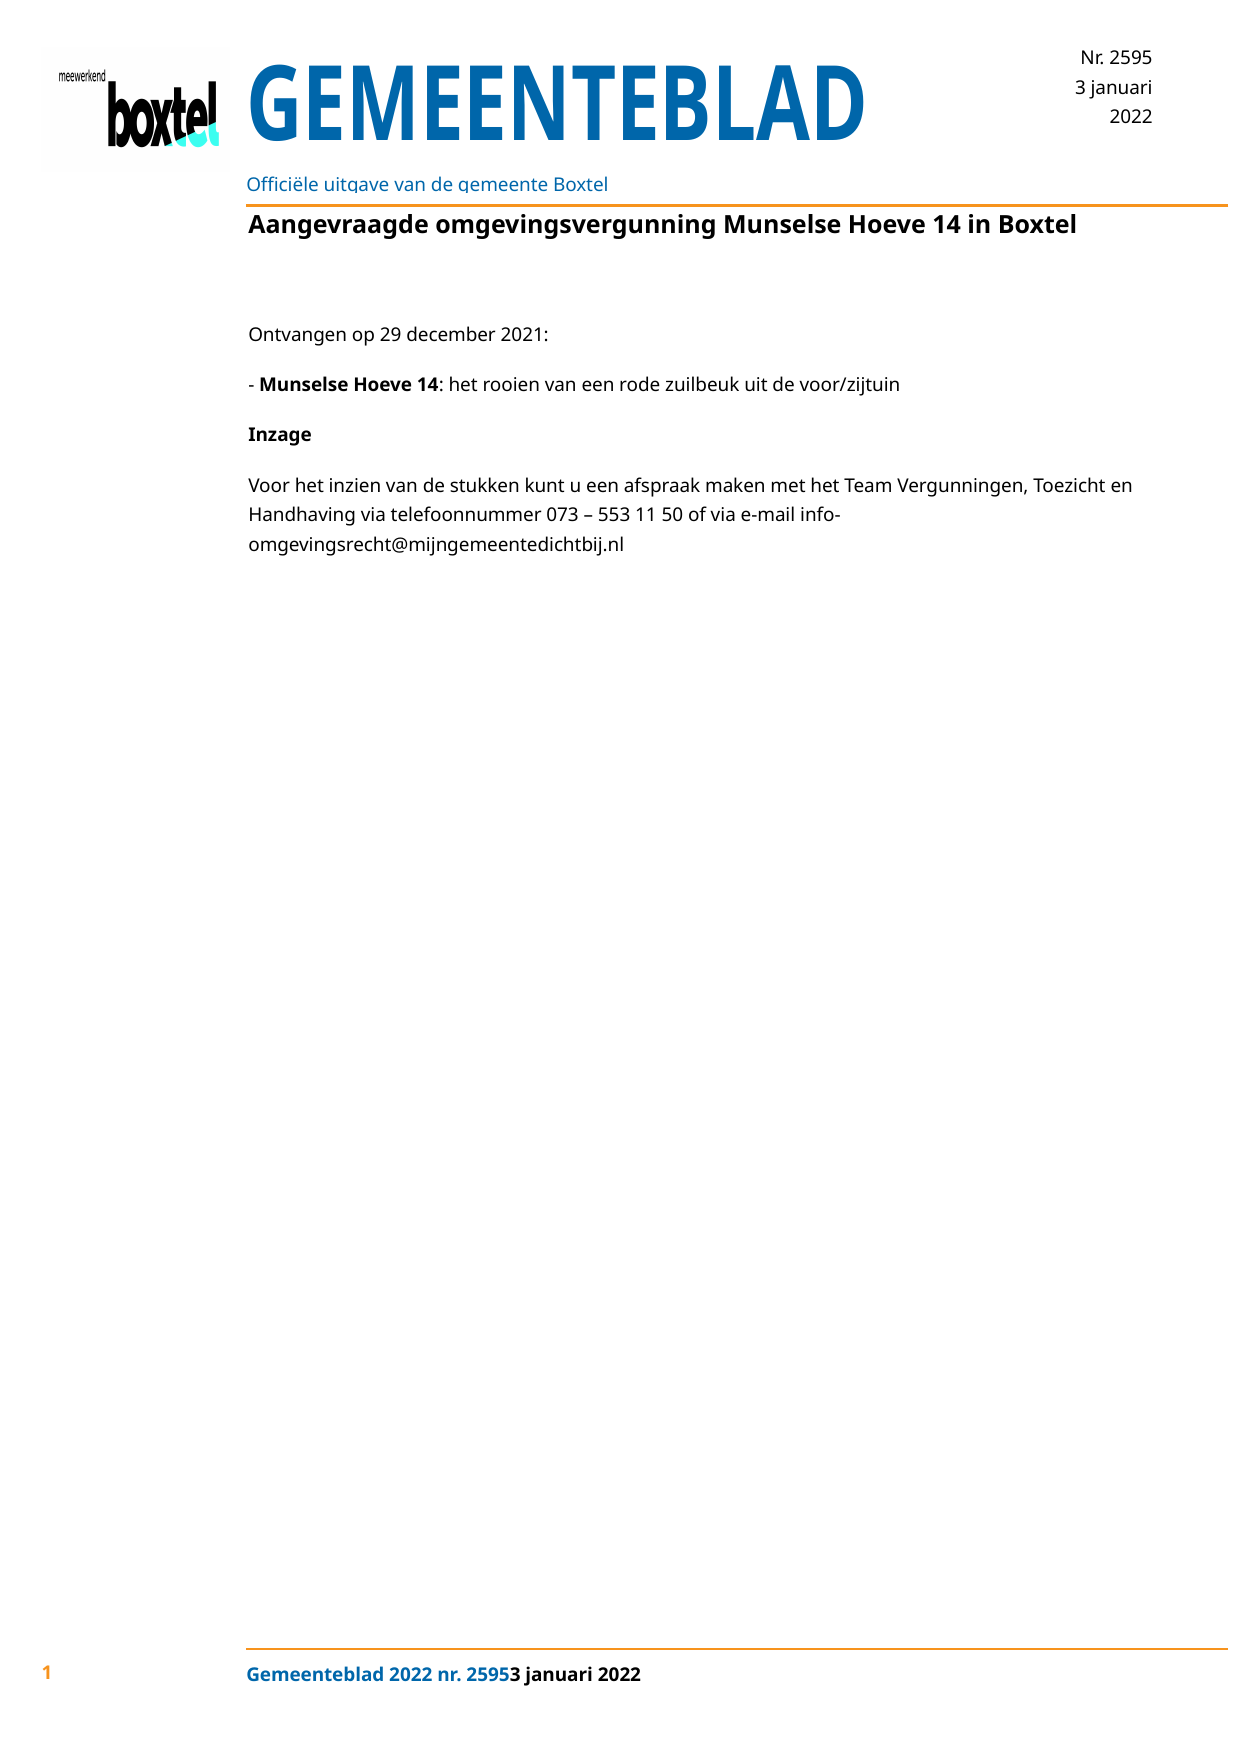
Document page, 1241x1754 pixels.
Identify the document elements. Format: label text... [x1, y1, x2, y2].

text Inzage [248, 422, 1152, 447]
picture [41, 47, 231, 172]
text Voor het inzien van de stukken kunt u een afspraak maken met het Team Vergunningen, Toezicht en Handhaving via telefoonnummer 073 – 553 11 50 of via e-mail info-omgevingsrecht@mijngemeentedichtbij.nl [248, 472, 1152, 557]
text - Munselse Hoeve 14: het rooien van een rode zuilbeuk uit de voor/zijtuin [248, 371, 1152, 397]
text Aangevraagde omgevingsvergunning Munselse Hoeve 14 in Boxtel [248, 207, 1152, 241]
text Ontvangen op 29 december 2021: [248, 321, 1152, 346]
